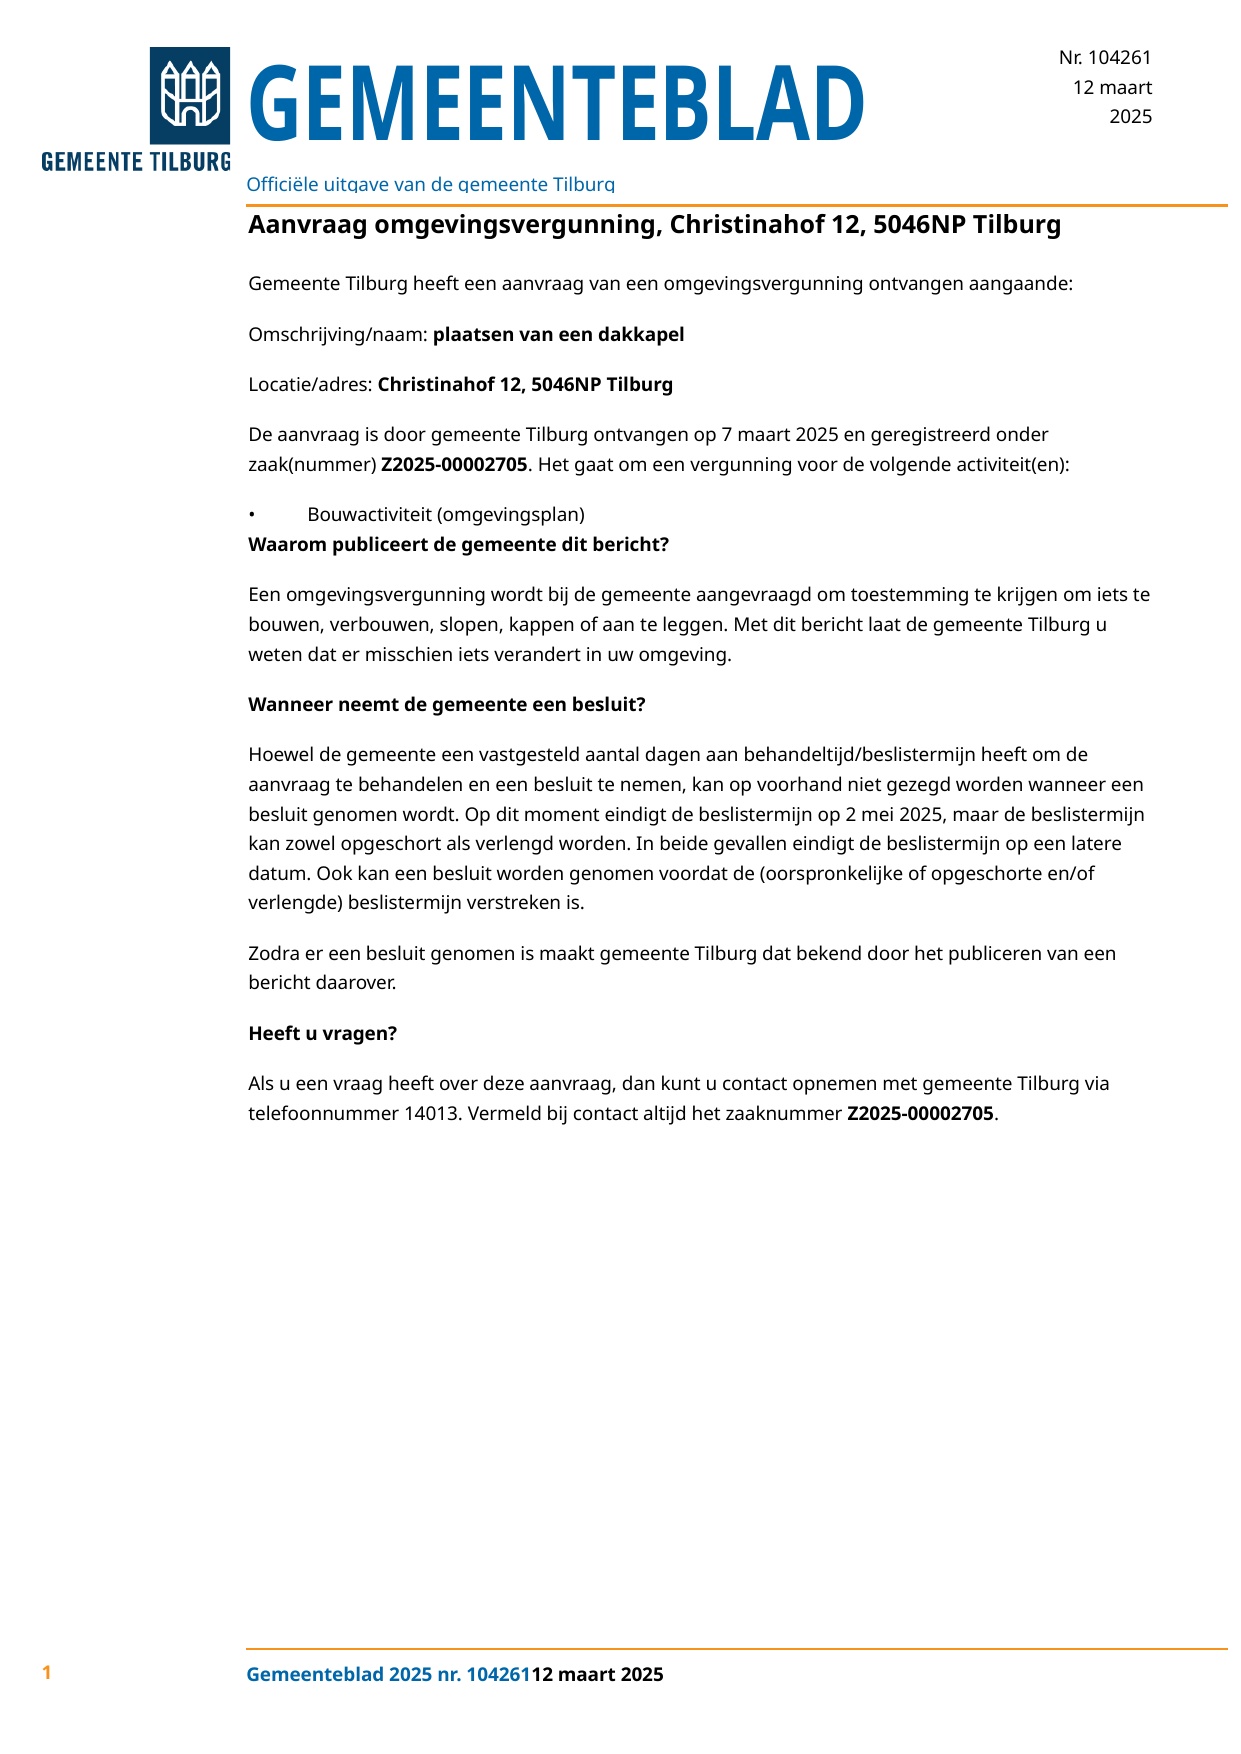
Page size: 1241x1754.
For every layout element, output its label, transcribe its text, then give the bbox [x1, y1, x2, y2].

text Locatie/adres: Christinahof 12, 5046NP Tilburg [248, 371, 1152, 397]
text Aanvraag omgevingsvergunning, Christinahof 12, 5046NP Tilburg [248, 207, 1152, 241]
text Gemeente Tilburg heeft een aanvraag van een omgevingsvergunning ontvangen aangaande: [248, 270, 1152, 296]
text Heeft u vragen? [248, 1020, 1152, 1046]
text De aanvraag is door gemeente Tilburg ontvangen op 7 maart 2025 en geregistreerd onder zaak(nummer) Z2025-00002705. Het gaat om een vergunning voor de volgende activiteit(en): [248, 422, 1152, 477]
text Wanneer neemt de gemeente een besluit? [248, 691, 1152, 717]
text Zodra er een besluit genomen is maakt gemeente Tilburg dat bekend door het publiceren van een bericht daarover. [248, 940, 1152, 995]
text Een omgevingsvergunning wordt bij de gemeente aangevraagd om toestemming te krijgen om iets te bouwen, verbouwen, slopen, kappen of aan te leggen. Met dit bericht laat de gemeente Tilburg u weten dat er misschien iets verandert in uw omgeving. [248, 582, 1152, 666]
text Omschrijving/naam: plaatsen van een dakkapel [248, 321, 1152, 346]
text Waarom publiceert de gemeente dit bericht? [248, 531, 1152, 557]
text Als u een vraag heeft over deze aanvraag, dan kunt u contact opnemen met gemeente Tilburg via telefoonnummer 14013. Vermeld bij contact altijd het zaaknummer Z2025-00002705. [248, 1070, 1152, 1126]
picture [41, 47, 231, 172]
text Hoewel de gemeente een vastgesteld aantal dagen aan behandeltijd/beslistermijn heeft om de aanvraag te behandelen en een besluit te nemen, kan op voorhand niet gezegd worden wanneer een besluit genomen wordt. Op dit moment eindigt de beslistermijn op 2 mei 2025, maar de beslistermijn kan zowel opgeschort als verlengd worden. In beide gevallen eindigt de beslistermijn op een latere datum. Ook kan een besluit worden genomen voordat de (oorspronkelijke of opgeschorte en/of verlengde) beslistermijn verstreken is. [248, 742, 1152, 915]
list Bouwactiviteit (omgevingsplan) [248, 502, 1152, 527]
